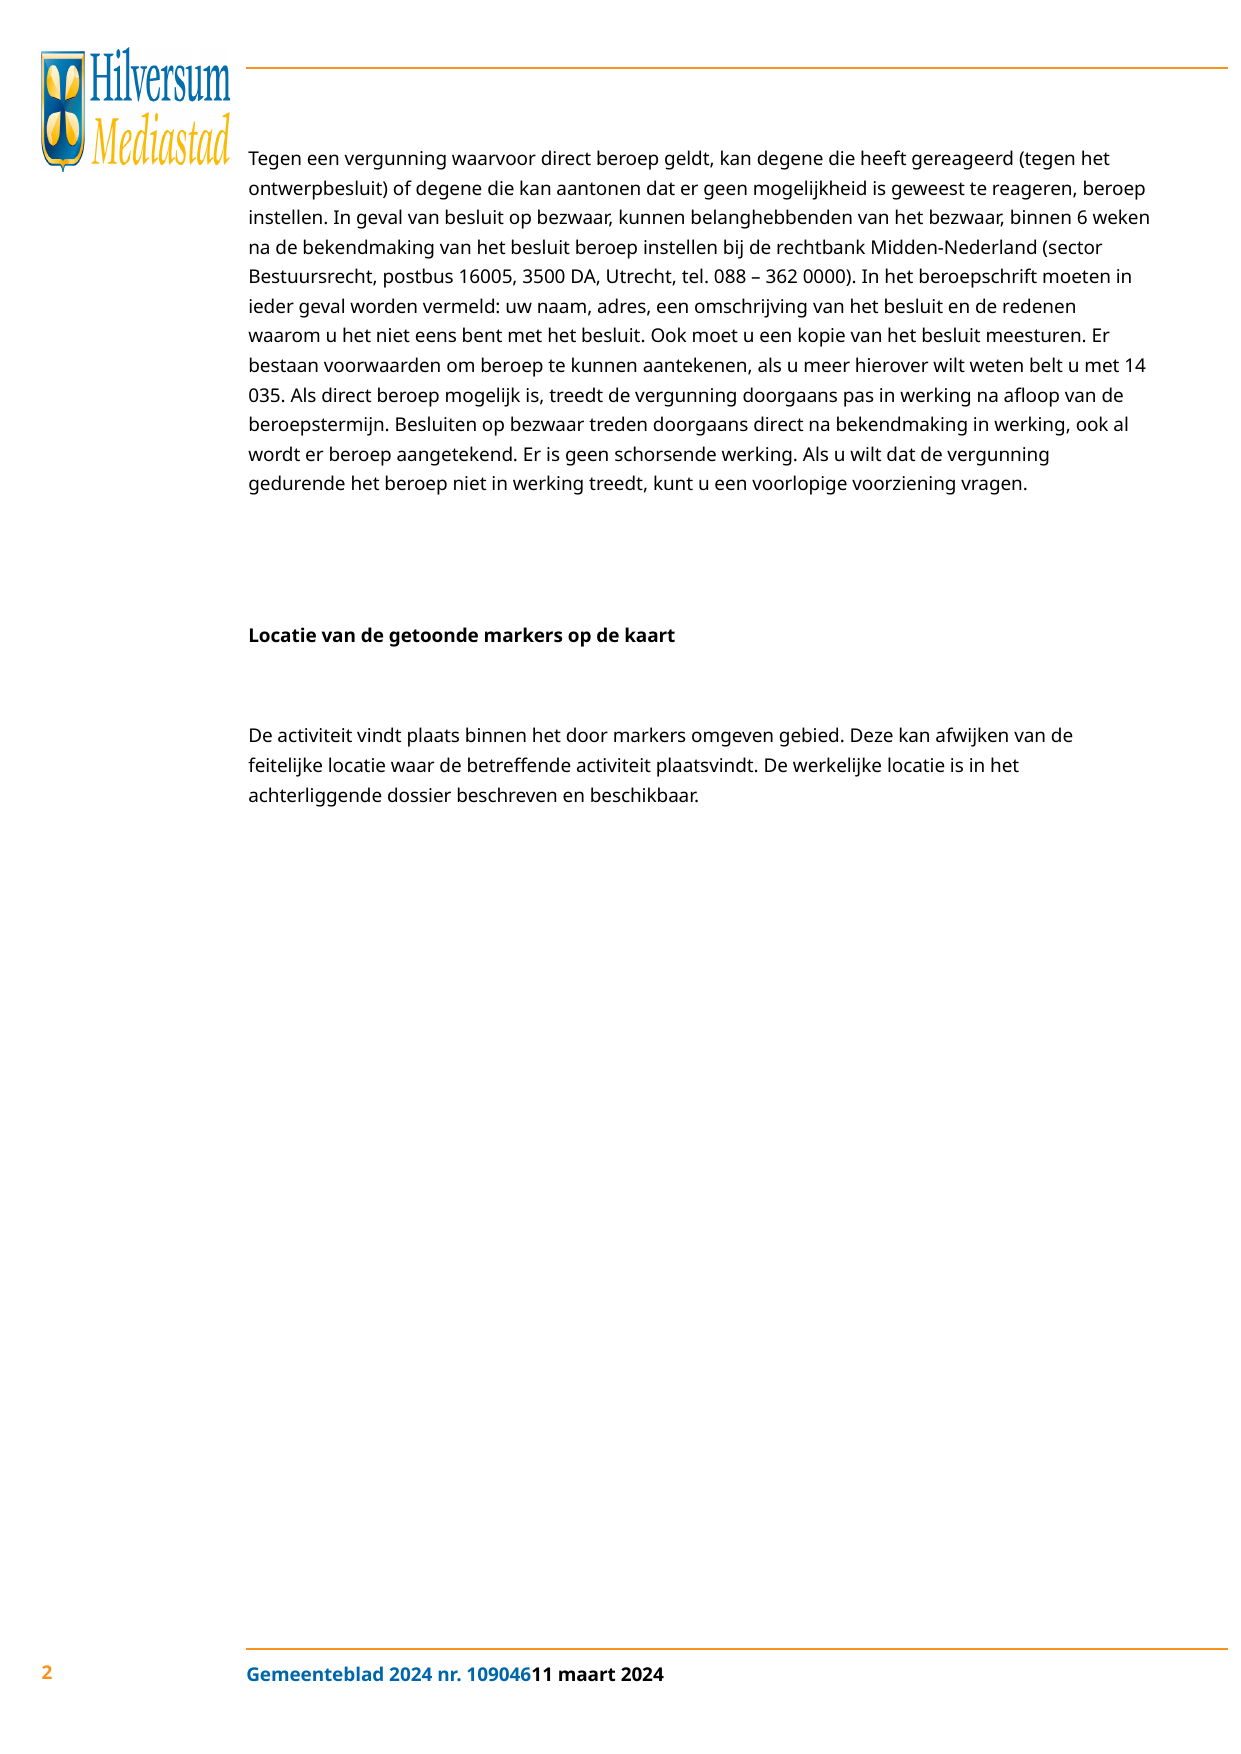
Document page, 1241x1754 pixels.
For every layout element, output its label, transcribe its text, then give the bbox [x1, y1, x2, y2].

picture [41, 47, 231, 172]
text Locatie van de getoonde markers op de kaart [248, 622, 1152, 648]
text De activiteit vindt plaats binnen het door markers omgeven gebied. Deze kan afwijken van de feitelijke locatie waar de betreffende activiteit plaatsvindt. De werkelijke locatie is in het achterliggende dossier beschreven en beschikbaar. [248, 723, 1152, 808]
text Tegen een vergunning waarvoor direct beroep geldt, kan degene die heeft gereageerd (tegen het ontwerpbesluit) of degene die kan aantonen dat er geen mogelijkheid is geweest te reageren, beroep instellen. In geval van besluit op bezwaar, kunnen belanghebbenden van het bezwaar, binnen 6 weken na de bekendmaking van het besluit beroep instellen bij de rechtbank Midden-Nederland (sector Bestuursrecht, postbus 16005, 3500 DA, Utrecht, tel. 088 – 362 0000). In het beroepschrift moeten in ieder geval worden vermeld: uw naam, adres, een omschrijving van het besluit en de redenen waarom u het niet eens bent met het besluit. Ook moet u een kopie van het besluit meesturen. Er bestaan voorwaarden om beroep te kunnen aantekenen, als u meer hierover wilt weten belt u met 14 035. Als direct beroep mogelijk is, treedt de vergunning doorgaans pas in werking na afloop van de beroepstermijn. Besluiten op bezwaar treden doorgaans direct na bekendmaking in werking, ook al wordt er beroep aangetekend. Er is geen schorsende werking. Als u wilt dat de vergunning gedurende het beroep niet in werking treedt, kunt u een voorlopige voorziening vragen. [248, 145, 1152, 496]
